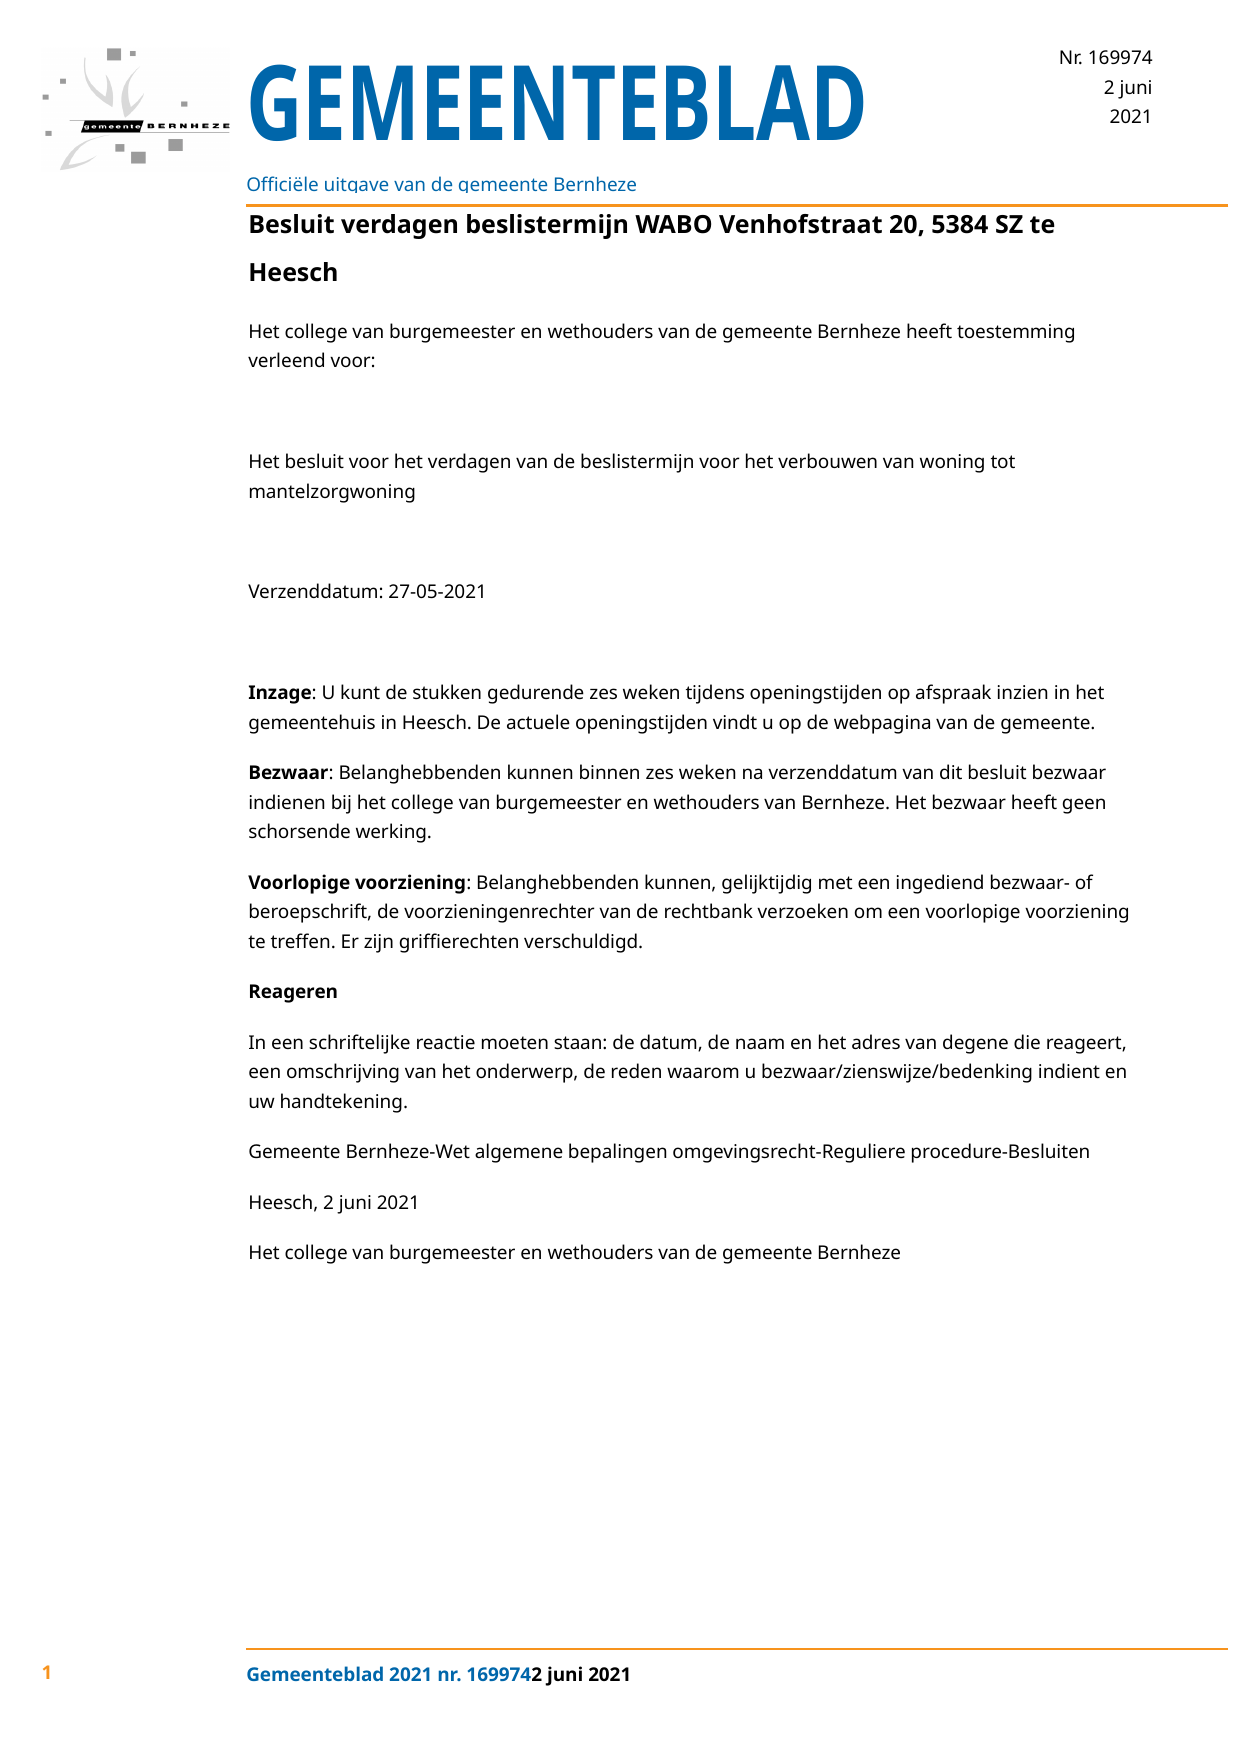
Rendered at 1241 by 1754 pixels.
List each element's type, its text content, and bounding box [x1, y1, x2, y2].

text Heesch, 2 juni 2021 [248, 1189, 1152, 1215]
text Bezwaar: Belanghebbenden kunnen binnen zes weken na verzenddatum van dit besluit bezwaar indienen bij het college van burgemeester en wethouders van Bernheze. Het bezwaar heeft geen schorsende werking. [248, 759, 1152, 844]
text Inzage: U kunt de stukken gedurende zes weken tijdens openingstijden op afspraak inzien in het gemeentehuis in Heesch. De actuele openingstijden vindt u op de webpagina van de gemeente. [248, 679, 1152, 735]
text Reageren [248, 979, 1152, 1004]
text Besluit verdagen beslistermijn WABO Venhofstraat 20, 5384 SZ te Heesch [248, 207, 1152, 288]
text Het college van burgemeester en wethouders van de gemeente Bernheze [248, 1239, 1152, 1265]
text Verzenddatum: 27-05-2021 [248, 579, 1152, 604]
text Het besluit voor het verdagen van de beslistermijn voor het verbouwen van woning tot mantelzorgwoning [248, 448, 1152, 504]
text Voorlopige voorziening: Belanghebbenden kunnen, gelijktijdig met een ingediend bezwaar- of beroepschrift, de voorzieningenrechter van de rechtbank verzoeken om een voorlopige voorziening te treffen. Er zijn griffierechten verschuldigd. [248, 869, 1152, 954]
text Het college van burgemeester en wethouders van de gemeente Bernheze heeft toestemming verleend voor: [248, 318, 1152, 373]
picture [41, 47, 231, 172]
text Gemeente Bernheze-Wet algemene bepalingen omgevingsrecht-Reguliere procedure-Besluiten [248, 1139, 1152, 1164]
text In een schriftelijke reactie moeten staan: de datum, de naam en het adres van degene die reageert, een omschrijving van het onderwerp, de reden waarom u bezwaar/zienswijze/bedenking indient en uw handtekening. [248, 1029, 1152, 1114]
